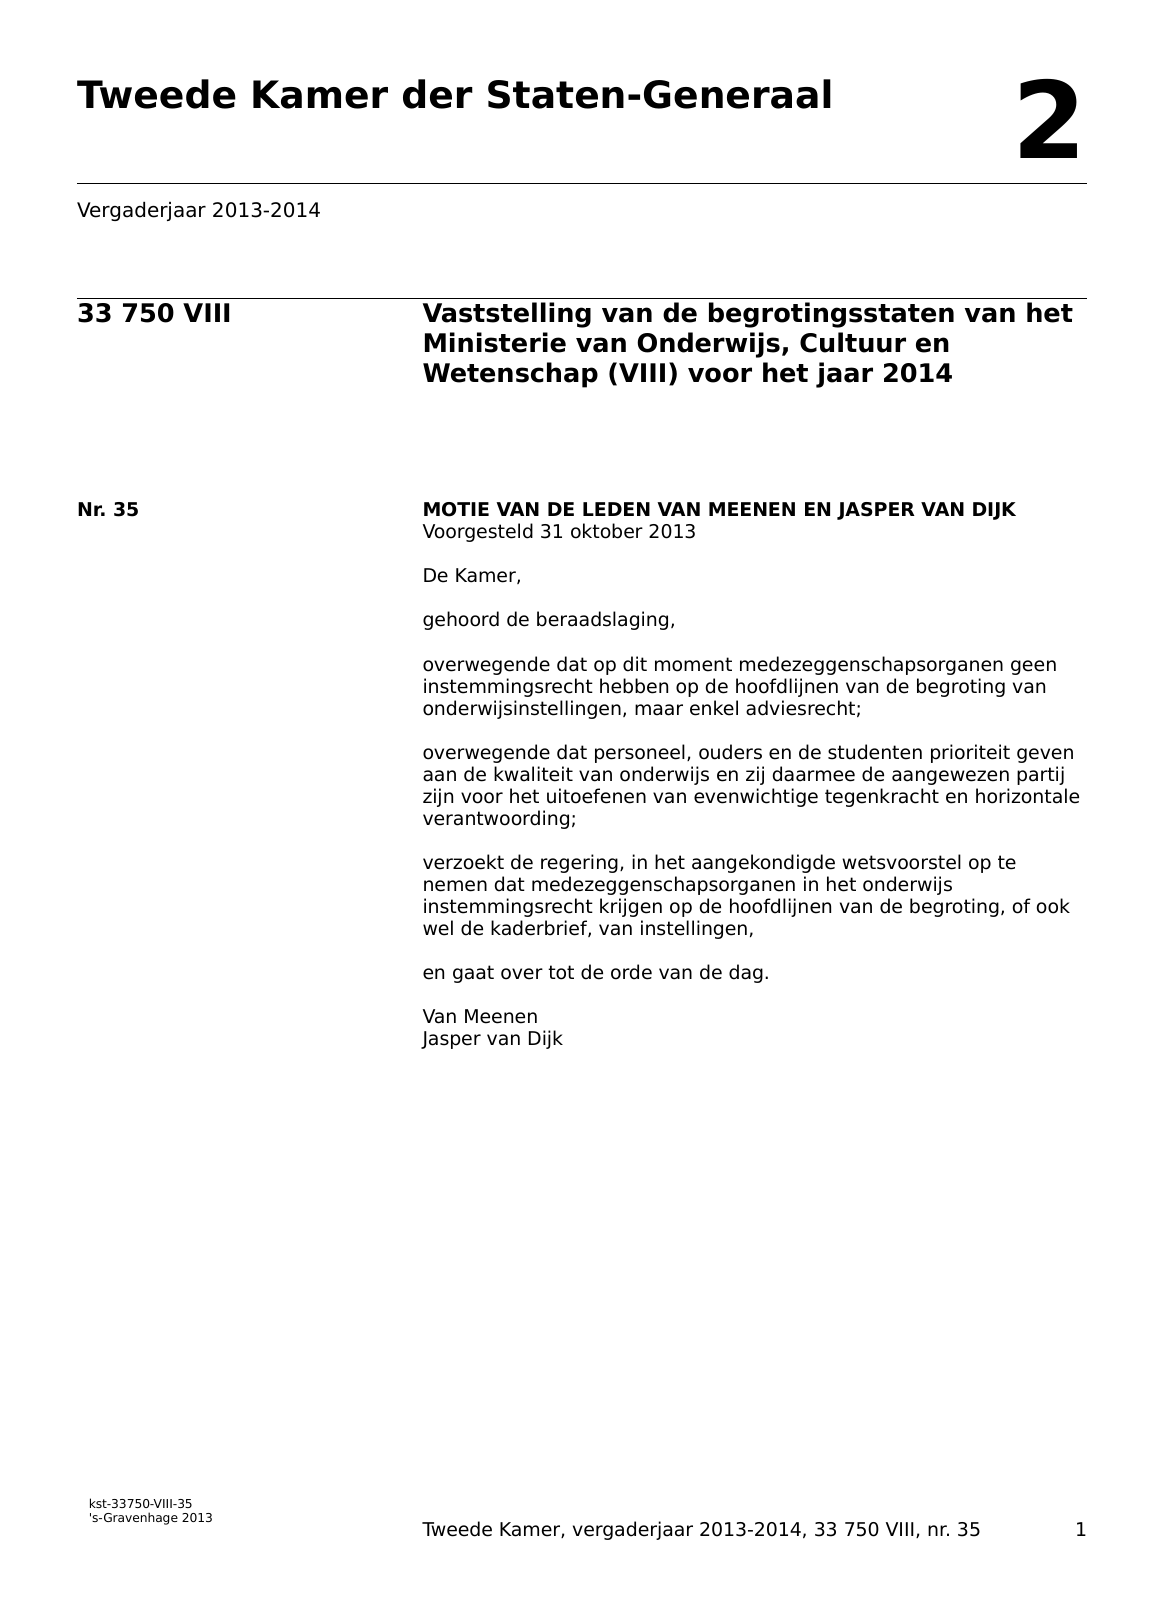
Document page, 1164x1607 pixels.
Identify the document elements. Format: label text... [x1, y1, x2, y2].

text Van Meenen [422, 1006, 1087, 1028]
text kst-33750-VIII-35 [88, 1497, 323, 1511]
table_header Tweede Kamer der Staten-Generaal [77, 59, 886, 183]
text verzoekt de regering, in het aangekondigde wetsvoorstel op te nemen dat medezeggenschapsorganen in het onderwijs instemmingsrecht krijgen op de hoofdlijnen van de begroting, of ook wel de kaderbrief, van instellingen, [422, 852, 1087, 940]
text Jasper van Dijk [422, 1028, 1087, 1050]
text Voorgesteld 31 oktober 2013 [422, 521, 1087, 543]
text 's-Gravenhage 2013 [88, 1511, 323, 1525]
subtitle 33 750 VIII Vaststelling van de begrotingsstaten van het Ministerie van Onderwijs, Cultuur en Wetenschap (VIII) voor het jaar 2014 [77, 299, 1087, 388]
text overwegende dat op dit moment medezeggenschapsorganen geen instemmingsrecht hebben op de hoofdlijnen van de begroting van onderwijsinstellingen, maar enkel adviesrecht; [422, 653, 1087, 719]
subtitle Nr. 35 MOTIE VAN DE LEDEN VAN MEENEN EN JASPER VAN DIJK [77, 499, 1087, 521]
text De Kamer, [422, 565, 1087, 587]
table_cell Vergaderjaar 2013-2014 [77, 184, 1087, 298]
text overwegende dat personeel, ouders en de studenten prioriteit geven aan de kwaliteit van onderwijs en zij daarmee de aangewezen partij zijn voor het uitoefenen van evenwichtige tegenkracht en horizontale verantwoording; [422, 742, 1087, 829]
text gehoord de beraadslaging, [422, 609, 1087, 631]
table_header 2 [886, 59, 1087, 183]
text en gaat over tot de orde van de dag. [422, 962, 1087, 984]
